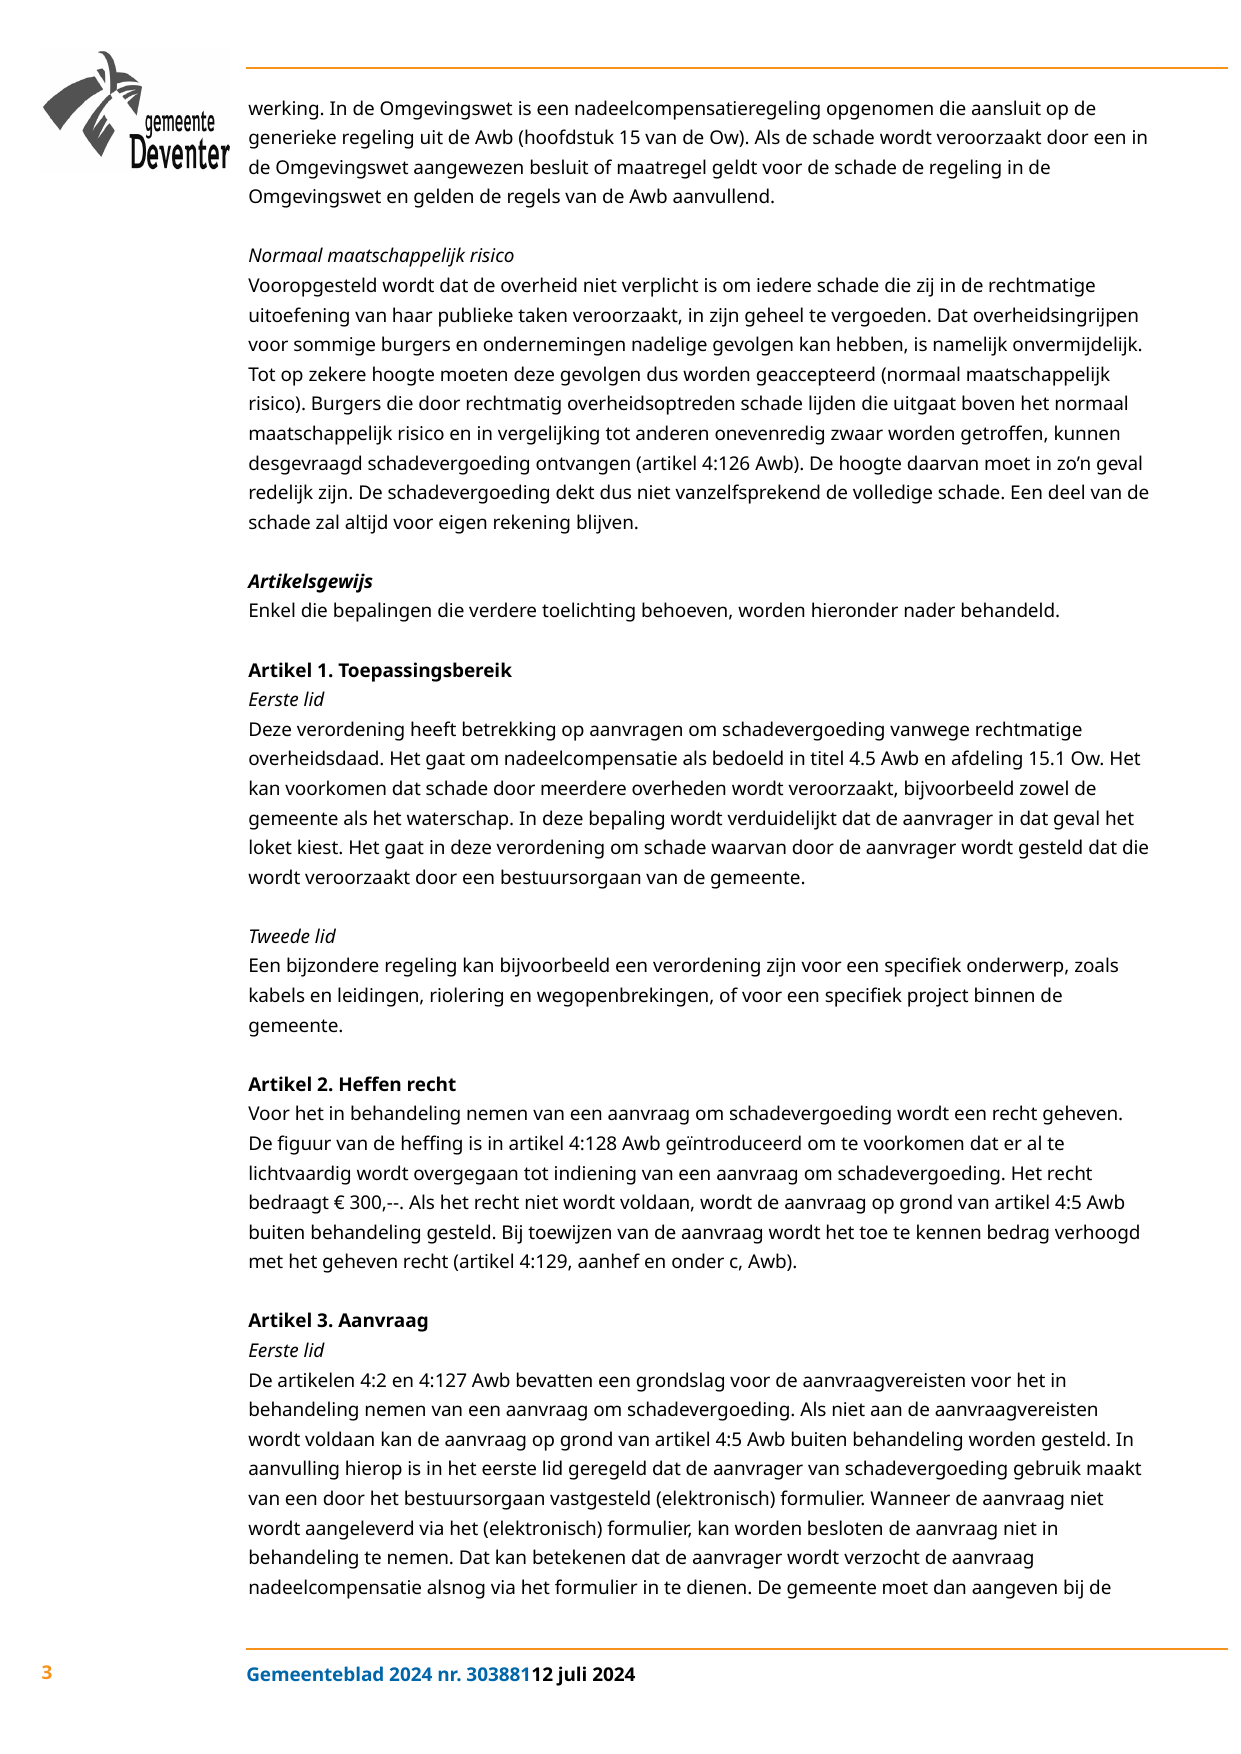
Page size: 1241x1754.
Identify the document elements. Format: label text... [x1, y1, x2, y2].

text Tweede lid [248, 923, 1152, 949]
text Artikel 3. Aanvraag [248, 1308, 1152, 1333]
text Artikel 2. Heffen recht [248, 1071, 1152, 1097]
text Voor het in behandeling nemen van een aanvraag om schadevergoeding wordt een recht geheven. De figuur van de heffing is in artikel 4:128 Awb geïntroduceerd om te voorkomen dat er al te lichtvaardig wordt overgegaan tot indiening van een aanvraag om schadevergoeding. Het recht bedraagt € 300,--. Als het recht niet wordt voldaan, wordt de aanvraag op grond van artikel 4:5 Awb buiten behandeling gesteld. Bij toewijzen van de aanvraag wordt het toe te kennen bedrag verhoogd met het geheven recht (artikel 4:129, aanhef en onder c, Awb). [248, 1101, 1152, 1274]
text Deze verordening heeft betrekking op aanvragen om schadevergoeding vanwege rechtmatige overheidsdaad. Het gaat om nadeelcompensatie als bedoeld in titel 4.5 Awb en afdeling 15.1 Ow. Het kan voorkomen dat schade door meerdere overheden wordt veroorzaakt, bijvoorbeeld zowel de gemeente als het waterschap. In deze bepaling wordt verduidelijkt dat de aanvrager in dat geval het loket kiest. Het gaat in deze verordening om schade waarvan door de aanvrager wordt gesteld dat die wordt veroorzaakt door een bestuursorgaan van de gemeente. [248, 716, 1152, 890]
text De artikelen 4:2 en 4:127 Awb bevatten een grondslag voor de aanvraagvereisten voor het in behandeling nemen van een aanvraag om schadevergoeding. Als niet aan de aanvraagvereisten wordt voldaan kan de aanvraag op grond van artikel 4:5 Awb buiten behandeling worden gesteld. In aanvulling hierop is in het eerste lid geregeld dat de aanvrager van schadevergoeding gebruik maakt van een door het bestuursorgaan vastgesteld (elektronisch) formulier. Wanneer de aanvraag niet wordt aangeleverd via het (elektronisch) formulier, kan worden besloten de aanvraag niet in behandeling te nemen. Dat kan betekenen dat de aanvrager wordt verzocht de aanvraag nadeelcompensatie alsnog via het formulier in te dienen. De gemeente moet dan aangeven bij de [248, 1367, 1152, 1600]
text Vooropgesteld wordt dat de overheid niet verplicht is om iedere schade die zij in de rechtmatige uitoefening van haar publieke taken veroorzaakt, in zijn geheel te vergoeden. Dat overheidsingrijpen voor sommige burgers en ondernemingen nadelige gevolgen kan hebben, is namelijk onvermijdelijk. Tot op zekere hoogte moeten deze gevolgen dus worden geaccepteerd (normaal maatschappelijk risico). Burgers die door rechtmatig overheidsoptreden schade lijden die uitgaat boven het normaal maatschappelijk risico en in vergelijking tot anderen onevenredig zwaar worden getroffen, kunnen desgevraagd schadevergoeding ontvangen (artikel 4:126 Awb). De hoogte daarvan moet in zo’n geval redelijk zijn. De schadevergoeding dekt dus niet vanzelfsprekend de volledige schade. Een deel van de schade zal altijd voor eigen rekening blijven. [248, 272, 1152, 535]
text Eerste lid [248, 686, 1152, 712]
text Een bijzondere regeling kan bijvoorbeeld een verordening zijn voor een specifiek onderwerp, zoals kabels en leidingen, riolering en wegopenbrekingen, of voor een specifiek project binnen de gemeente. [248, 953, 1152, 1038]
text werking. In de Omgevingswet is een nadeelcompensatieregeling opgenomen die aansluit op de generieke regeling uit de Awb (hoofdstuk 15 van de Ow). Als de schade wordt veroorzaakt door een in de Omgevingswet aangewezen besluit of maatregel geldt voor de schade de regeling in de Omgevingswet en gelden de regels van de Awb aanvullend. [248, 95, 1152, 209]
text Normaal maatschappelijk risico [248, 243, 1152, 268]
text Enkel die bepalingen die verdere toelichting behoeven, worden hieronder nader behandeld. [248, 598, 1152, 623]
text Eerste lid [248, 1337, 1152, 1363]
text Artikel 1. Toepassingsbereik [248, 657, 1152, 683]
text Artikelsgewijs [248, 568, 1152, 594]
picture [41, 47, 231, 172]
